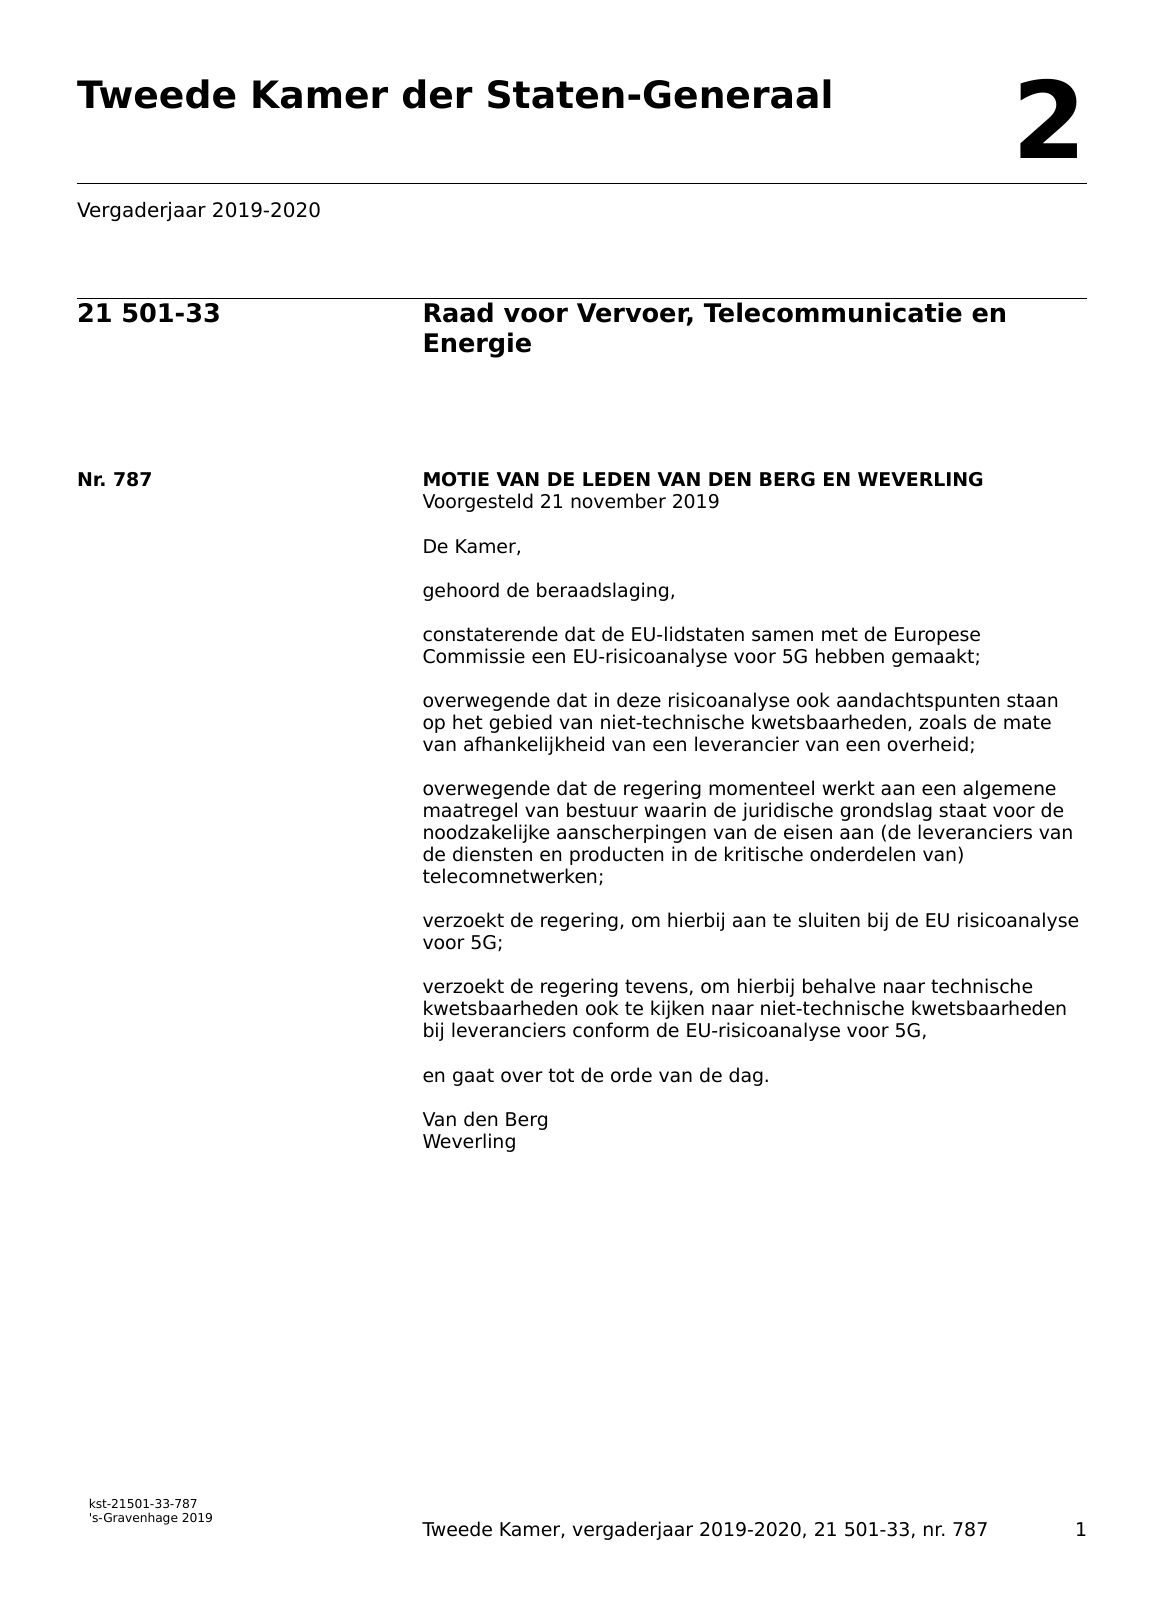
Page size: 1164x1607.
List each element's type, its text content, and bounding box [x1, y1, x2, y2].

table_cell Vergaderjaar 2019-2020 [77, 184, 1087, 298]
text overwegende dat de regering momenteel werkt aan een algemene maatregel van bestuur waarin de juridische grondslag staat voor de noodzakelijke aanscherpingen van de eisen aan (de leveranciers van de diensten en producten in de kritische onderdelen van) telecomnetwerken; [422, 778, 1087, 888]
table_header 2 [886, 59, 1087, 183]
text verzoekt de regering tevens, om hierbij behalve naar technische kwetsbaarheden ook te kijken naar niet-technische kwetsbaarheden bij leveranciers conform de EU-risicoanalyse voor 5G, [422, 976, 1087, 1042]
text overwegende dat in deze risicoanalyse ook aandachtspunten staan op het gebied van niet-technische kwetsbaarheden, zoals de mate van afhankelijkheid van een leverancier van een overheid; [422, 690, 1087, 756]
table_header Tweede Kamer der Staten-Generaal [77, 59, 886, 183]
text gehoord de beraadslaging, [422, 580, 1087, 602]
text Van den Berg [422, 1109, 1087, 1131]
text Weverling [422, 1131, 1087, 1153]
text kst-21501-33-787 [88, 1497, 323, 1511]
text Voorgesteld 21 november 2019 [422, 491, 1087, 513]
text De Kamer, [422, 536, 1087, 557]
subtitle 21 501-33 Raad voor Vervoer, Telecommunicatie en Energie [77, 299, 1087, 358]
subtitle Nr. 787 MOTIE VAN DE LEDEN VAN DEN BERG EN WEVERLING [77, 469, 1087, 491]
text constaterende dat de EU-lidstaten samen met de Europese Commissie een EU-risicoanalyse voor 5G hebben gemaakt; [422, 624, 1087, 668]
text verzoekt de regering, om hierbij aan te sluiten bij de EU risicoanalyse voor 5G; [422, 910, 1087, 954]
text en gaat over tot de orde van de dag. [422, 1064, 1087, 1086]
text 's-Gravenhage 2019 [88, 1511, 323, 1525]
